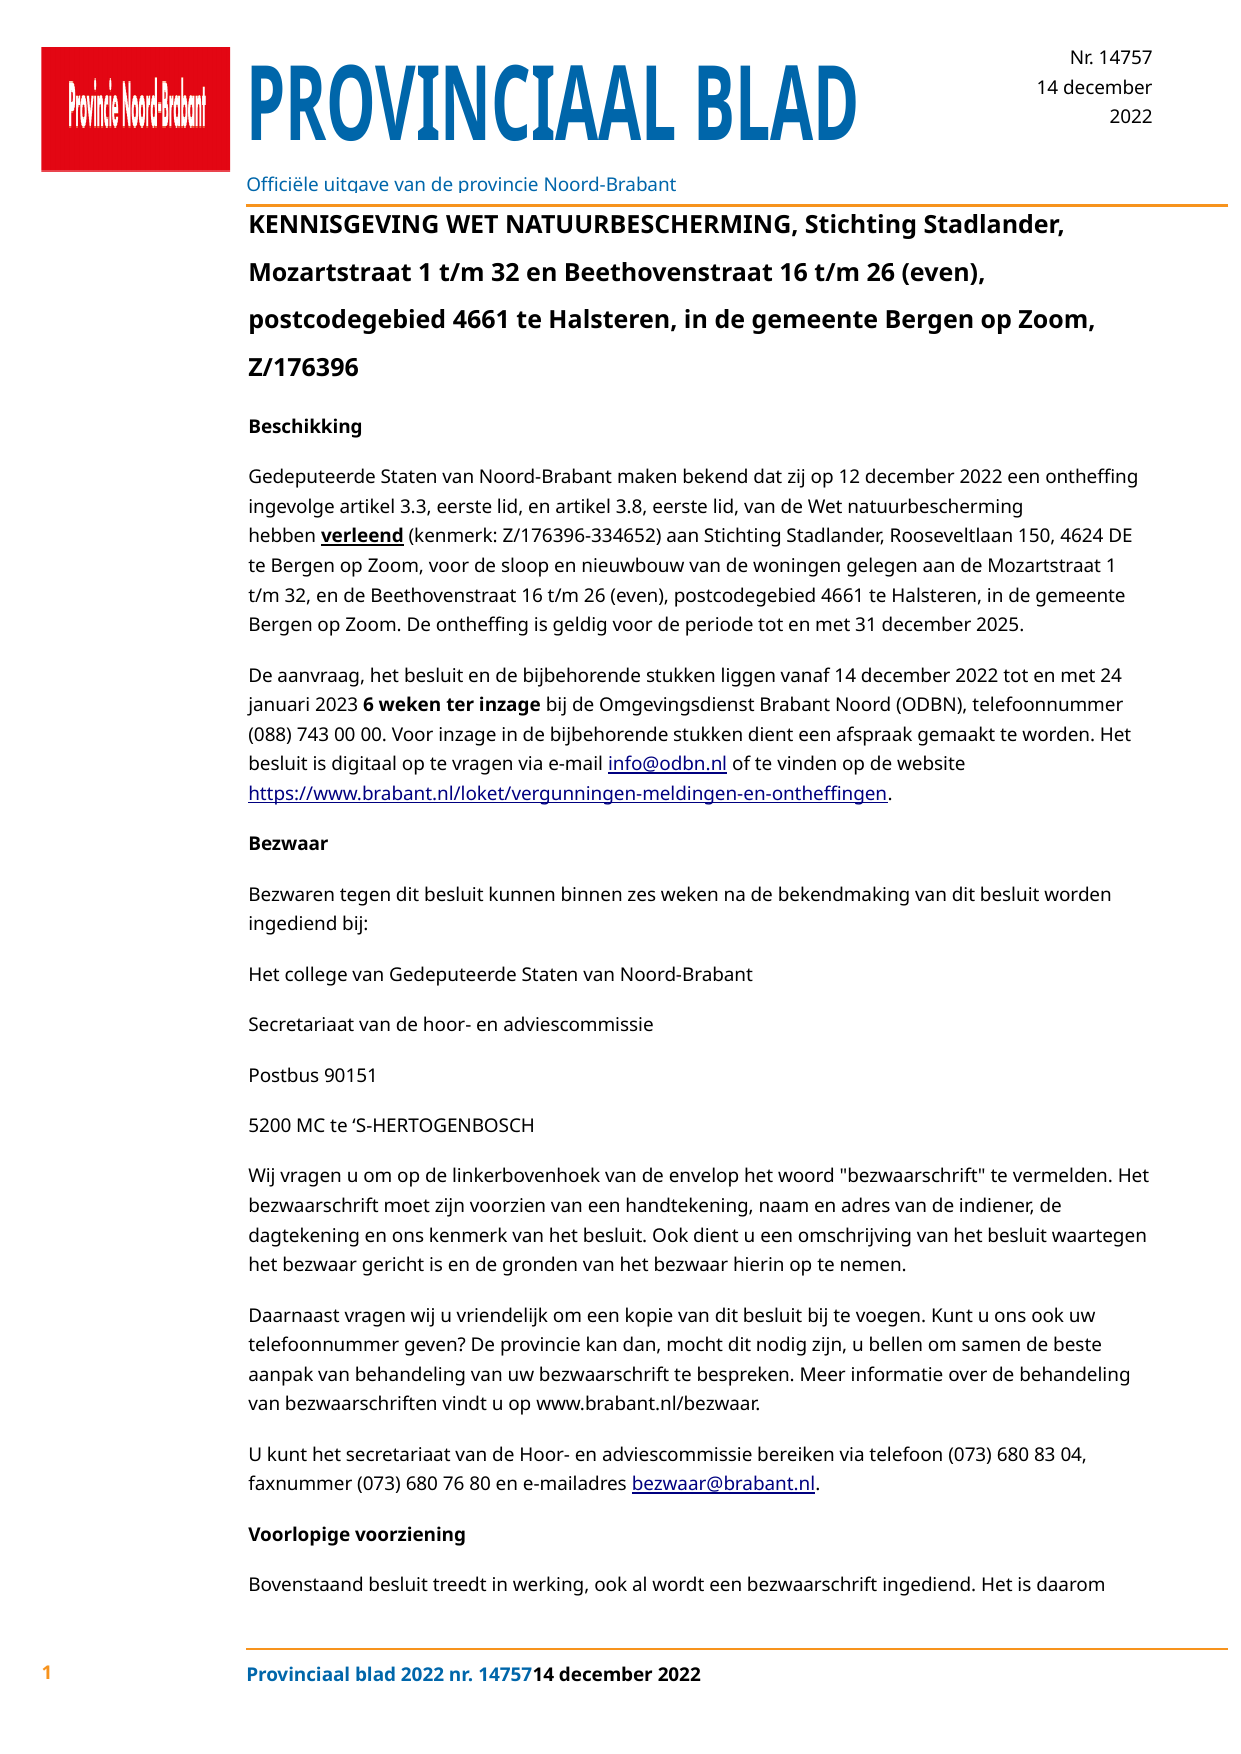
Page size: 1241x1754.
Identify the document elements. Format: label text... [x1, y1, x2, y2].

text Bovenstaand besluit treedt in werking, ook al wordt een bezwaarschrift ingediend. Het is daarom [248, 1571, 1152, 1597]
text Wij vragen u om op de linkerbovenhoek van de envelop het woord "bezwaarschrift" te vermelden. Het bezwaarschrift moet zijn voorzien van een handtekening, naam en adres van de indiener, de dagtekening en ons kenmerk van het besluit. Ook dient u een omschrijving van het besluit waartegen het bezwaar gericht is en de gronden van het bezwaar hierin op te nemen. [248, 1163, 1152, 1277]
text De aanvraag, het besluit en de bijbehorende stukken liggen vanaf 14 december 2022 tot en met 24 januari 2023 6 weken ter inzage bij de Omgevingsdienst Brabant Noord (ODBN), telefoonnummer (088) 743 00 00. Voor inzage in de bijbehorende stukken dient een afspraak gemaakt te worden. Het besluit is digitaal op te vragen via e-mail info@odbn.nl of te vinden op de website https://www.brabant.nl/loket/vergunningen-meldingen-en-ontheffingen. [248, 662, 1152, 806]
text KENNISGEVING WET NATUURBESCHERMING, Stichting Stadlander, Mozartstraat 1 t/m 32 en Beethovenstraat 16 t/m 26 (even), postcodegebied 4661 te Halsteren, in de gemeente Bergen op Zoom, Z/176396 [248, 207, 1152, 384]
text Voorlopige voorziening [248, 1521, 1152, 1547]
picture [41, 47, 231, 172]
text Postbus 90151 [248, 1062, 1152, 1088]
text Het college van Gedeputeerde Staten van Noord-Brabant [248, 961, 1152, 987]
text Secretariaat van de hoor- en adviescommissie [248, 1011, 1152, 1037]
text Beschikking [248, 413, 1152, 439]
text Bezwaar [248, 831, 1152, 856]
text Daarnaast vragen wij u vriendelijk om een kopie van dit besluit bij te voegen. Kunt u ons ook uw telefoonnummer geven? De provincie kan dan, mocht dit nodig zijn, u bellen om samen de beste aanpak van behandeling van uw bezwaarschrift te bespreken. Meer informatie over de behandeling van bezwaarschriften vindt u op www.brabant.nl/bezwaar. [248, 1302, 1152, 1416]
text U kunt het secretariaat van de Hoor- en adviescommissie bereiken via telefoon (073) 680 83 04, faxnummer (073) 680 76 80 en e-mailadres bezwaar@brabant.nl. [248, 1441, 1152, 1496]
text Bezwaren tegen dit besluit kunnen binnen zes weken na de bekendmaking van dit besluit worden ingediend bij: [248, 881, 1152, 936]
text Gedeputeerde Staten van Noord-Brabant maken bekend dat zij op 12 december 2022 een ontheffing ingevolge artikel 3.3, eerste lid, en artikel 3.8, eerste lid, van de Wet natuurbescherming hebben verleend (kenmerk: Z/176396-334652) aan Stichting Stadlander, Rooseveltlaan 150, 4624 DE te Bergen op Zoom, voor de sloop en nieuwbouw van de woningen gelegen aan de Mozartstraat 1 t/m 32, en de Beethovenstraat 16 t/m 26 (even), postcodegebied 4661 te Halsteren, in de gemeente Bergen op Zoom. De ontheffing is geldig voor de periode tot en met 31 december 2025. [248, 463, 1152, 637]
text 5200 MC te ‘S‑HERTOGENBOSCH [248, 1112, 1152, 1138]
